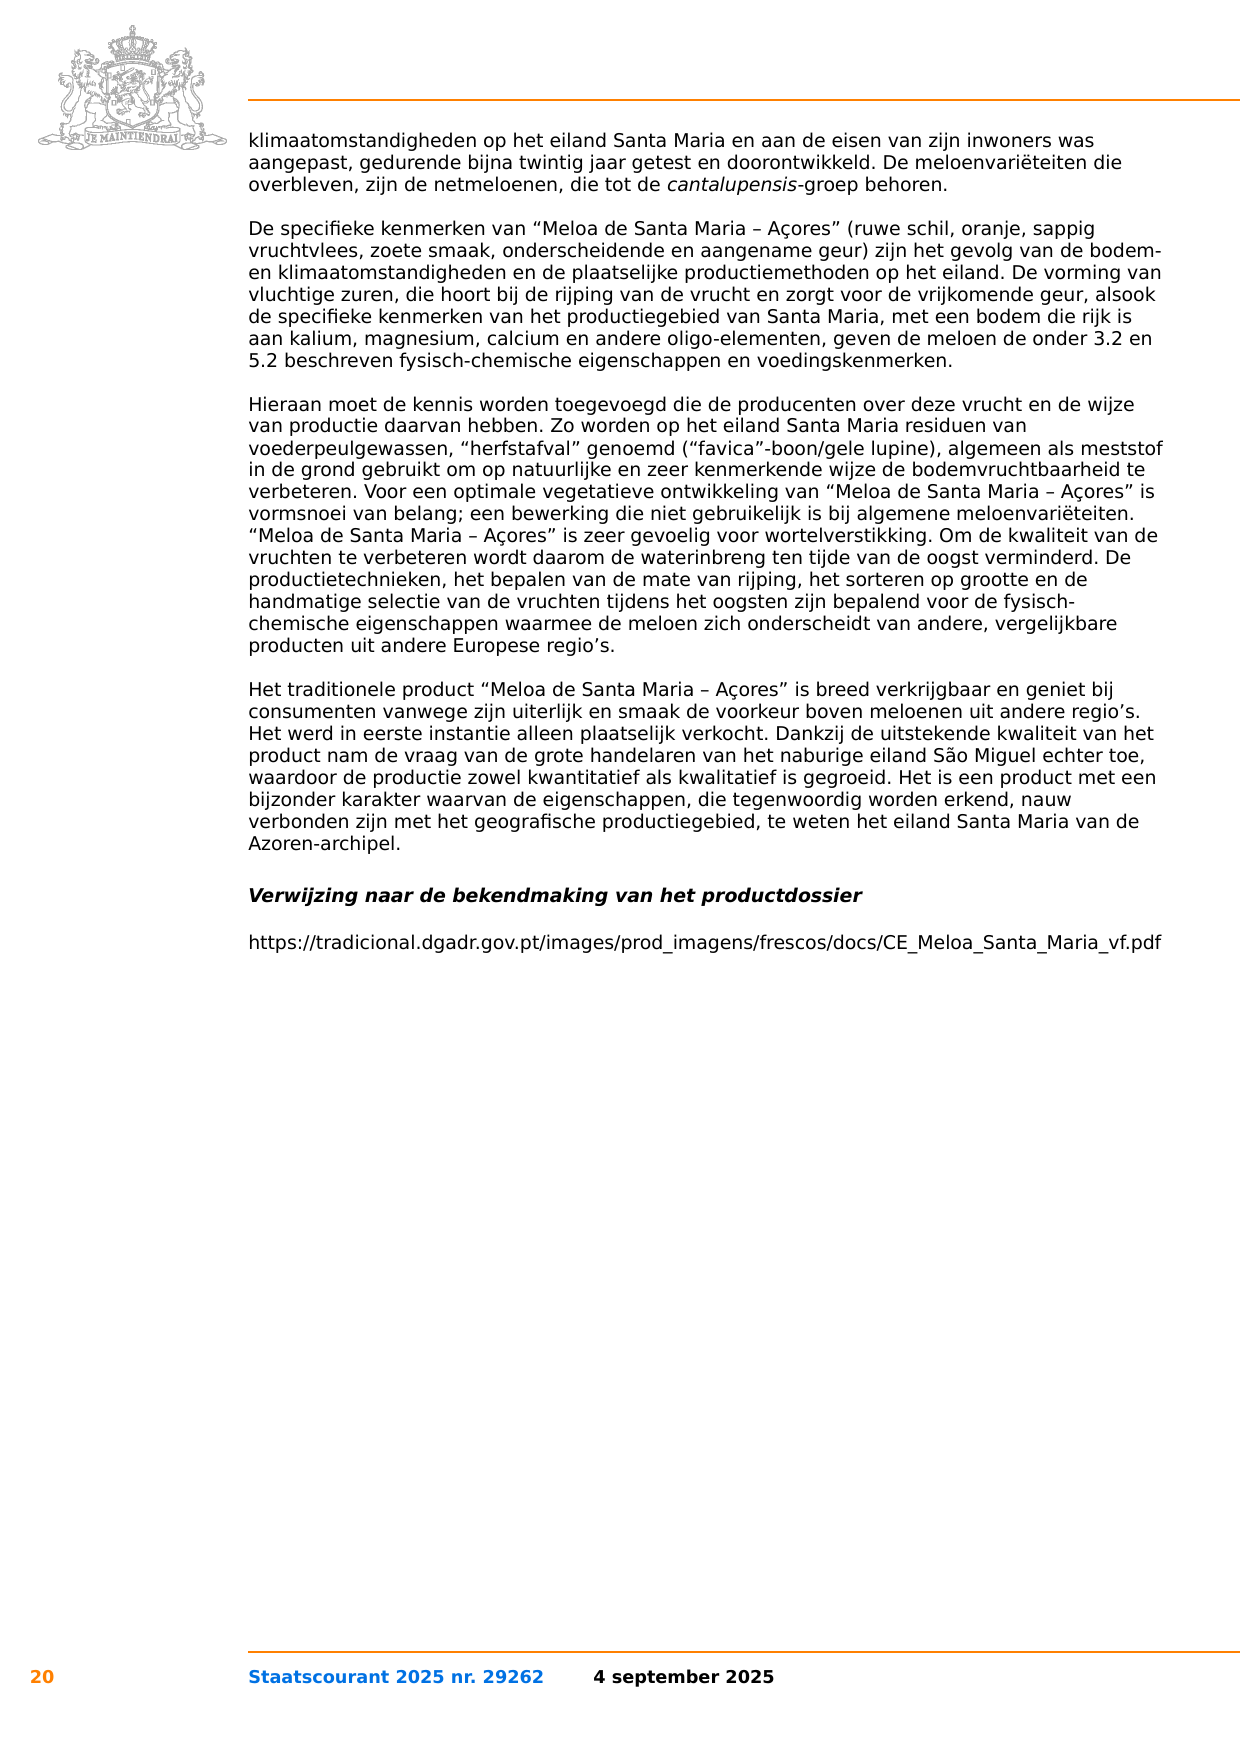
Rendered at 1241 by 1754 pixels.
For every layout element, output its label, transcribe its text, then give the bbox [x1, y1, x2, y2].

subtitle Verwijzing naar de bekendmaking van het productdossier [248, 885, 1163, 907]
text https://tradicional.dgadr.gov.pt/images/prod_imagens/frescos/docs/CE_Meloa_Santa_Maria_vf.pdf [248, 932, 1163, 954]
text Het traditionele product “Meloa de Santa Maria – Açores” is breed verkrijgbaar en geniet bij consumenten vanwege zijn uiterlijk en smaak de voorkeur boven meloenen uit andere regio’s. Het werd in eerste instantie alleen plaatselijk verkocht. Dankzij de uitstekende kwaliteit van het product nam de vraag van de grote handelaren van het naburige eiland São Miguel echter toe, waardoor de productie zowel kwantitatief als kwalitatief is gegroeid. Het is een product met een bijzonder karakter waarvan de eigenschappen, die tegenwoordig worden erkend, nauw verbonden zijn met het geografische productiegebied, te weten het eiland Santa Maria van de Azoren-archipel. [248, 679, 1163, 855]
text Hieraan moet de kennis worden toegevoegd die de producenten over deze vrucht en de wijze van productie daarvan hebben. Zo worden op het eiland Santa Maria residuen van voederpeulgewassen, “herfstafval” genoemd (“favica”-boon/gele lupine), algemeen als meststof in de grond gebruikt om op natuurlijke en zeer kenmerkende wijze de bodemvruchtbaarheid te verbeteren. Voor een optimale vegetatieve ontwikkeling van “Meloa de Santa Maria – Açores” is vormsnoei van belang; een bewerking die niet gebruikelijk is bij algemene meloenvariëteiten. “Meloa de Santa Maria – Açores” is zeer gevoelig voor wortelverstikking. Om de kwaliteit van de vruchten te verbeteren wordt daarom de waterinbreng ten tijde van de oogst verminderd. De productietechnieken, het bepalen van de mate van rijping, het sorteren op grootte en de handmatige selectie van de vruchten tijdens het oogsten zijn bepalend voor de fysisch-chemische eigenschappen waarmee de meloen zich onderscheidt van andere, vergelijkbare producten uit andere Europese regio’s. [248, 393, 1163, 657]
picture [38, 25, 227, 150]
text De specifieke kenmerken van “Meloa de Santa Maria – Açores” (ruwe schil, oranje, sappig vruchtvlees, zoete smaak, onderscheidende en aangename geur) zijn het gevolg van de bodem- en klimaatomstandigheden en de plaatselijke productiemethoden op het eiland. De vorming van vluchtige zuren, die hoort bij de rijping van de vrucht en zorgt voor de vrijkomende geur, alsook de specifieke kenmerken van het productiegebied van Santa Maria, met een bodem die rijk is aan kalium, magnesium, calcium en andere oligo-elementen, geven de meloen de onder 3.2 en 5.2 beschreven fysisch-chemische eigenschappen en voedingskenmerken. [248, 218, 1163, 372]
text klimaatomstandigheden op het eiland Santa Maria en aan de eisen van zijn inwoners was aangepast, gedurende bijna twintig jaar getest en doorontwikkeld. De meloenvariëteiten die overbleven, zijn de netmeloenen, die tot de cantalupensis-groep behoren. [248, 130, 1163, 196]
